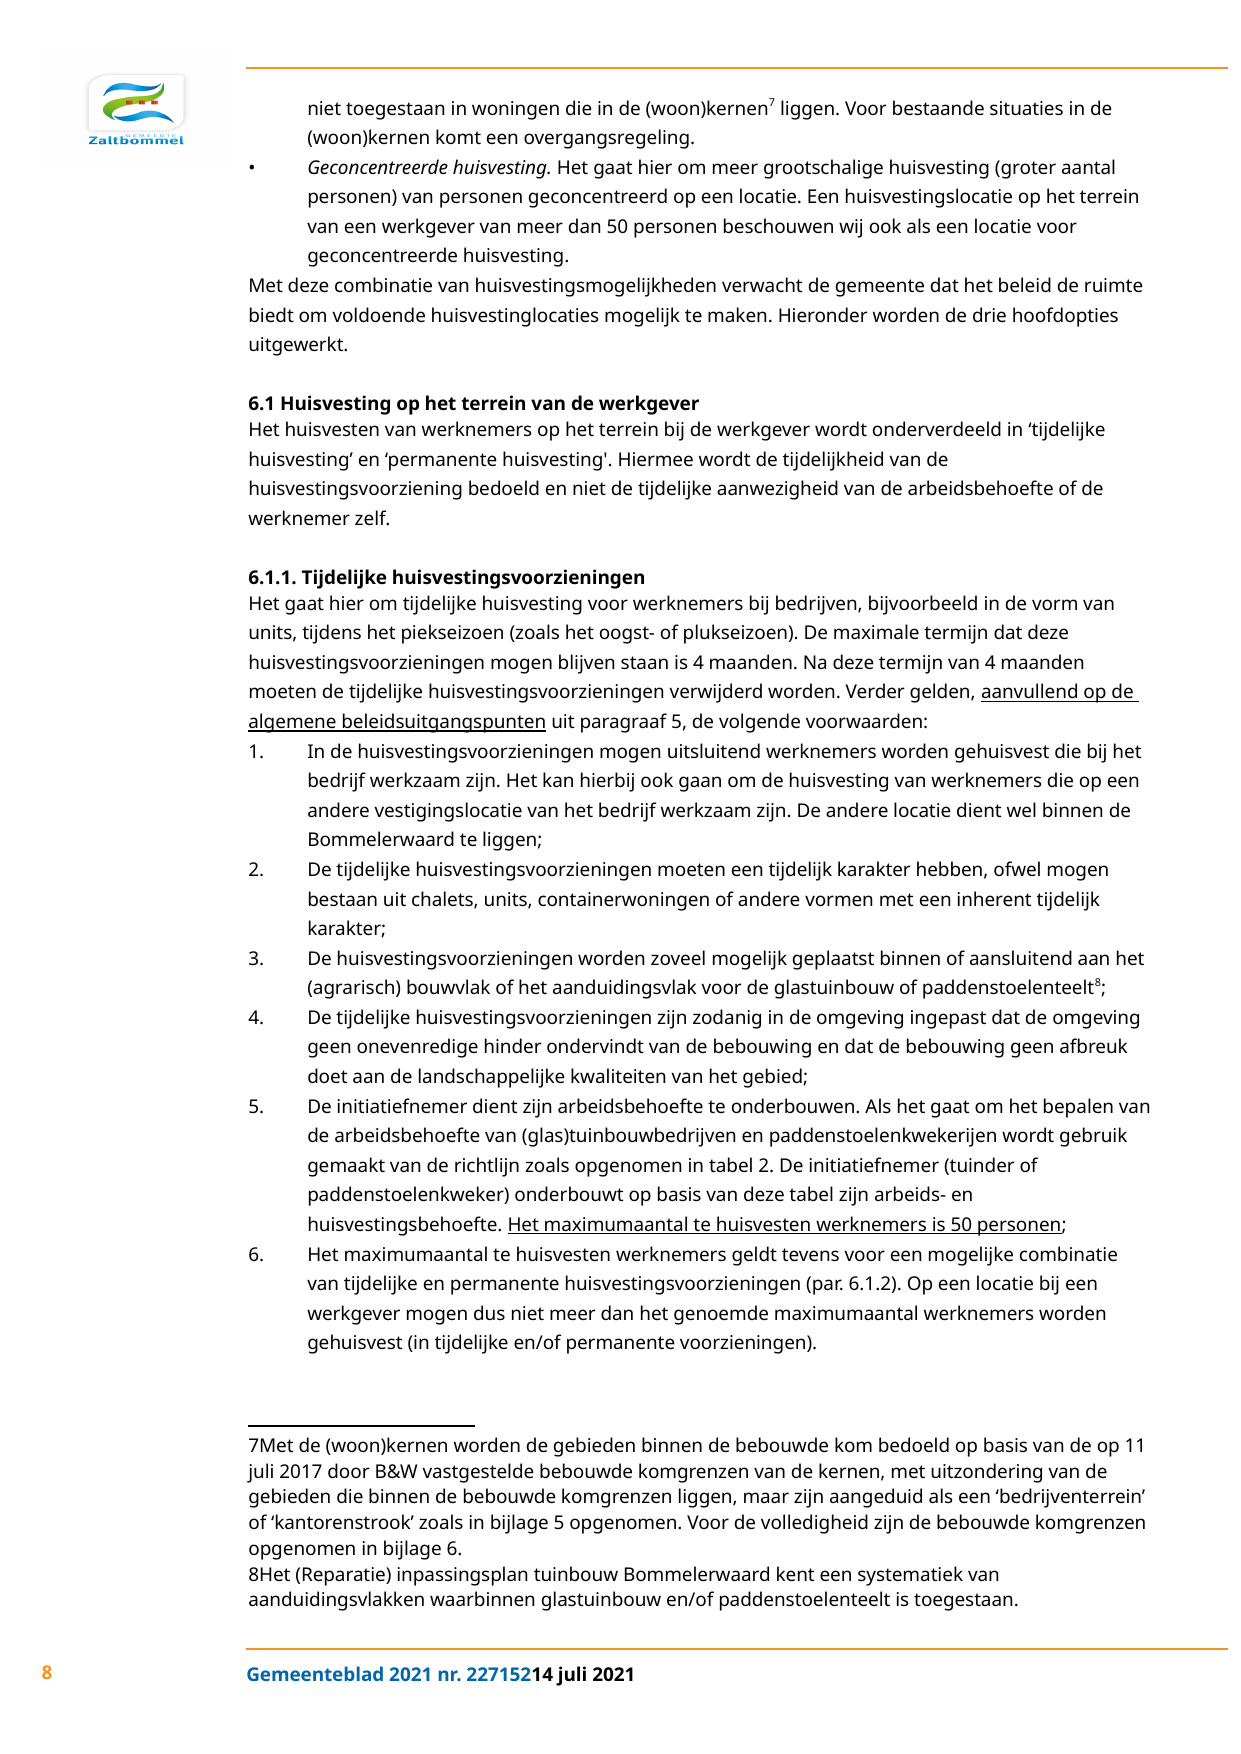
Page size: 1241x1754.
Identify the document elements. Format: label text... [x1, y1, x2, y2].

text 6.1.1. Tijdelijke huisvestingsvoorzieningen [248, 564, 1152, 590]
list De huisvestingsvoorzieningen worden zoveel mogelijk geplaatst binnen of aansluitend aan het (agrarisch) bouwvlak of het aanduidingsvlak voor de glastuinbouw of paddenstoelenteelt; [248, 945, 1152, 1000]
list Het maximumaantal te huisvesten werknemers geldt tevens voor een mogelijke combinatie van tijdelijke en permanente huisvestingsvoorzieningen (par. 6.1.2). Op een locatie bij een werkgever mogen dus niet meer dan het genoemde maximumaantal werknemers worden gehuisvest (in tijdelijke en/of permanente voorzieningen). [248, 1241, 1152, 1355]
text 6.1 Huisvesting op het terrein van de werkgever [248, 391, 1152, 416]
list Met de (woon)kernen worden de gebieden binnen de bebouwde kom bedoeld op basis van de op 11 juli 2017 door B&W vastgestelde bebouwde komgrenzen van de kernen, met uitzondering van de gebieden die binnen de bebouwde komgrenzen liggen, maar zijn aangeduid als een ‘bedrijventerrein’ of ‘kantorenstrook’ zoals in bijlage 5 opgenomen. Voor de volledigheid zijn de bebouwde komgrenzen opgenomen in bijlage 6. [248, 1432, 1152, 1561]
list niet toegestaan in woningen die in de (woon)kernen liggen. Voor bestaande situaties in de (woon)kernen komt een overgangsregeling. [248, 95, 1152, 150]
list Geconcentreerde huisvesting. Het gaat hier om meer grootschalige huisvesting (groter aantal personen) van personen geconcentreerd op een locatie. Een huisvestingslocatie op het terrein van een werkgever van meer dan 50 personen beschouwen wij ook als een locatie voor geconcentreerde huisvesting. [248, 154, 1152, 268]
text Het gaat hier om tijdelijke huisvesting voor werknemers bij bedrijven, bijvoorbeeld in de vorm van units, tijdens het piekseizoen (zoals het oogst- of plukseizoen). De maximale termijn dat deze huisvestingsvoorzieningen mogen blijven staan is 4 maanden. Na deze termijn van 4 maanden moeten de tijdelijke huisvestingsvoorzieningen verwijderd worden. Verder gelden, aanvullend op de algemene beleidsuitgangspunten uit paragraaf 5, de volgende voorwaarden: [248, 590, 1152, 734]
text Met deze combinatie van huisvestingsmogelijkheden verwacht de gemeente dat het beleid de ruimte biedt om voldoende huisvestinglocaties mogelijk te maken. Hieronder worden de drie hoofdopties uitgewerkt. [248, 272, 1152, 357]
picture [41, 47, 231, 172]
list De tijdelijke huisvestingsvoorzieningen zijn zodanig in de omgeving ingepast dat de omgeving geen onevenredige hinder ondervindt van de bebouwing en dat de bebouwing geen afbreuk doet aan de landschappelijke kwaliteiten van het gebied; [248, 1004, 1152, 1089]
list De tijdelijke huisvestingsvoorzieningen moeten een tijdelijk karakter hebben, ofwel mogen bestaan uit chalets, units, containerwoningen of andere vormen met een inherent tijdelijk karakter; [248, 856, 1152, 941]
list Het (Reparatie) inpassingsplan tuinbouw Bommelerwaard kent een systematiek van aanduidingsvlakken waarbinnen glastuinbouw en/of paddenstoelenteelt is toegestaan. [248, 1561, 1152, 1612]
list In de huisvestingsvoorzieningen mogen uitsluitend werknemers worden gehuisvest die bij het bedrijf werkzaam zijn. Het kan hierbij ook gaan om de huisvesting van werknemers die op een andere vestigingslocatie van het bedrijf werkzaam zijn. De andere locatie dient wel binnen de Bommelerwaard te liggen; [248, 738, 1152, 852]
list De initiatiefnemer dient zijn arbeidsbehoefte te onderbouwen. Als het gaat om het bepalen van de arbeidsbehoefte van (glas)tuinbouwbedrijven en paddenstoelenkwekerijen wordt gebruik gemaakt van de richtlijn zoals opgenomen in tabel 2. De initiatiefnemer (tuinder of paddenstoelenkweker) onderbouwt op basis van deze tabel zijn arbeids- en huisvestingsbehoefte. Het maximumaantal te huisvesten werknemers is 50 personen; [248, 1093, 1152, 1237]
text Het huisvesten van werknemers op het terrein bij de werkgever wordt onderverdeeld in ‘tijdelijke huisvesting’ en ‘permanente huisvesting'. Hiermee wordt de tijdelijkheid van de huisvestingsvoorziening bedoeld en niet de tijdelijke aanwezigheid van de arbeidsbehoefte of de werknemer zelf. [248, 416, 1152, 531]
